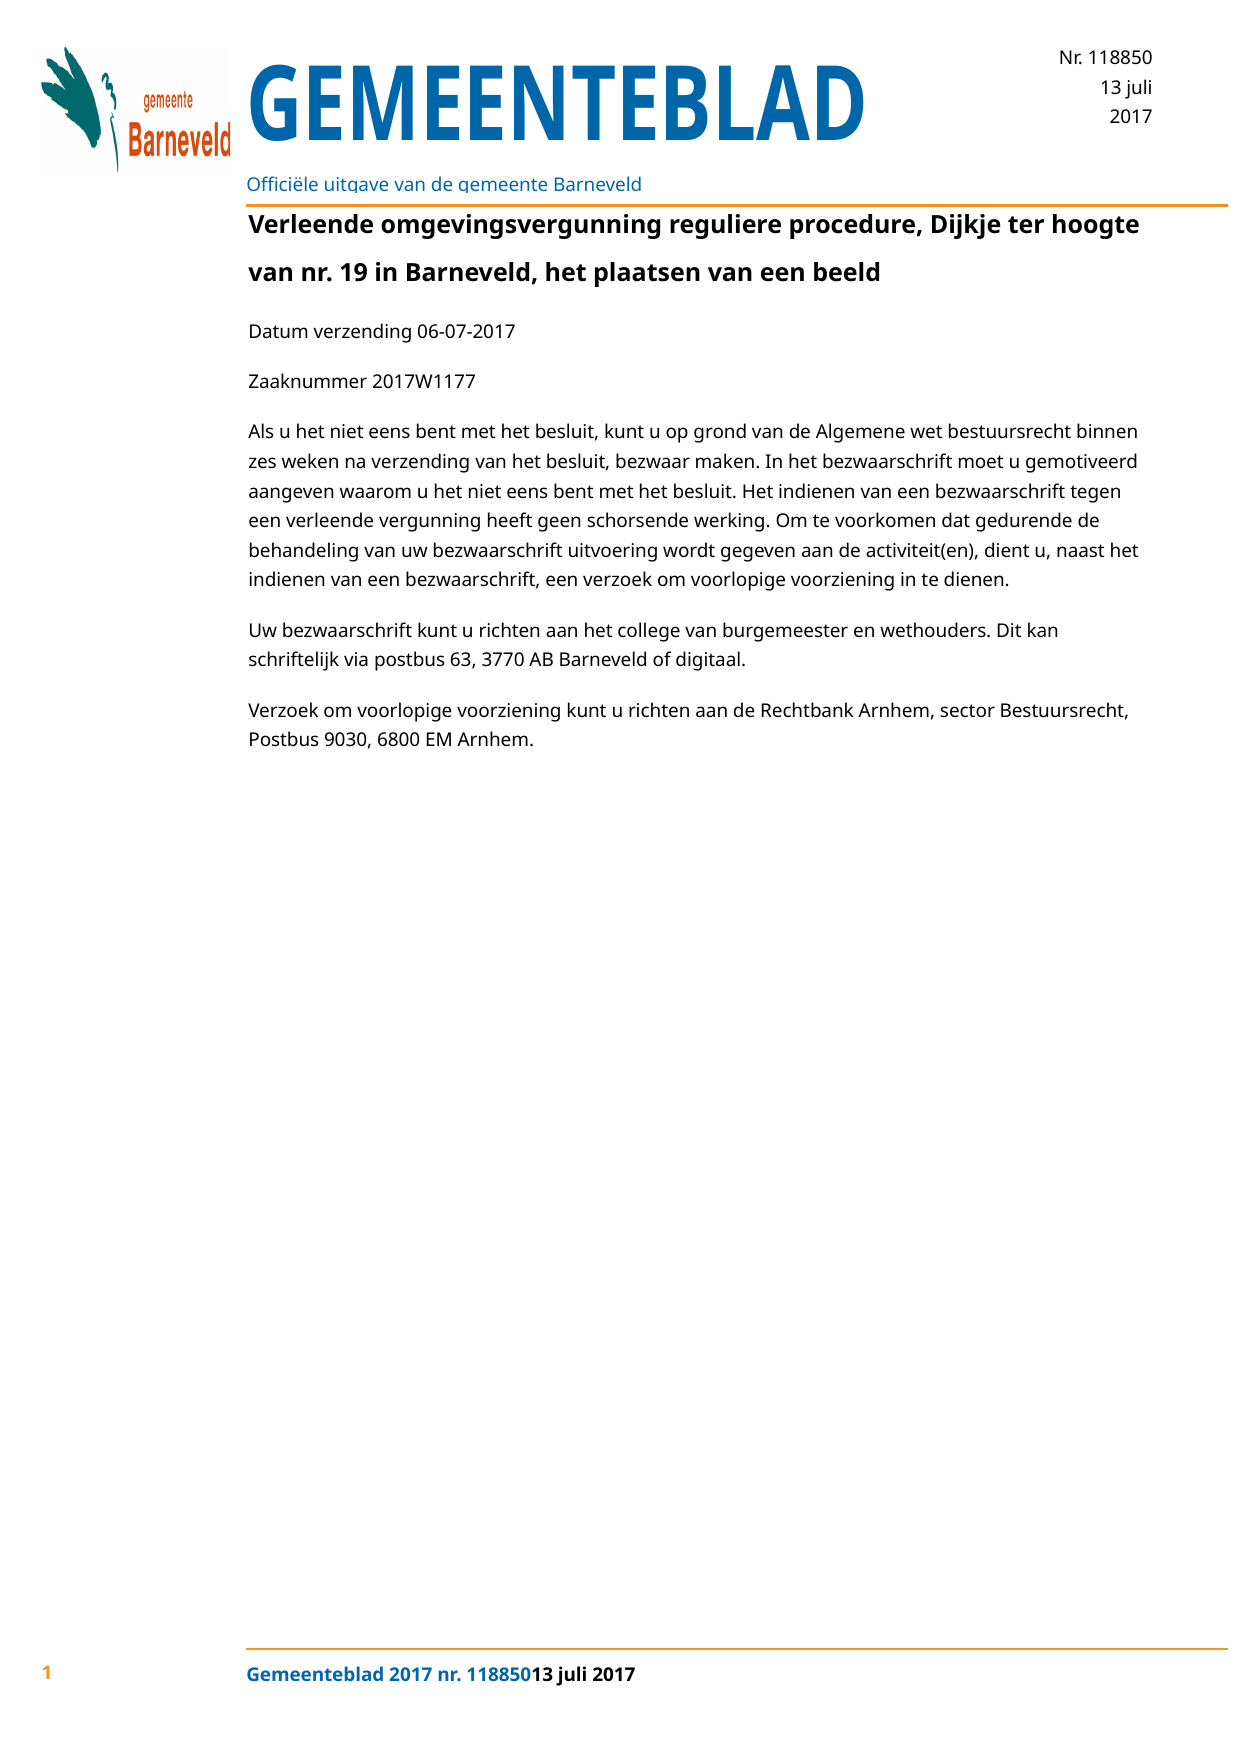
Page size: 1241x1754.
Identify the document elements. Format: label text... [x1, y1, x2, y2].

picture [41, 47, 231, 172]
text Verleende omgevingsvergunning reguliere procedure, Dijkje ter hoogte van nr. 19 in Barneveld, het plaatsen van een beeld [248, 207, 1152, 288]
text Uw bezwaarschrift kunt u richten aan het college van burgemeester en wethouders. Dit kan schriftelijk via postbus 63, 3770 AB Barneveld of digitaal. [248, 617, 1152, 672]
text Als u het niet eens bent met het besluit, kunt u op grond van de Algemene wet bestuursrecht binnen zes weken na verzending van het besluit, bezwaar maken. In het bezwaarschrift moet u gemotiveerd aangeven waarom u het niet eens bent met het besluit. Het indienen van een bezwaarschrift tegen een verleende vergunning heeft geen schorsende werking. Om te voorkomen dat gedurende de behandeling van uw bezwaarschrift uitvoering wordt gegeven aan de activiteit(en), dient u, naast het indienen van een bezwaarschrift, een verzoek om voorlopige voorziening in te dienen. [248, 419, 1152, 592]
text Datum verzending 06-07-2017 [248, 318, 1152, 344]
text Zaaknummer 2017W1177 [248, 368, 1152, 394]
text Verzoek om voorlopige voorziening kunt u richten aan de Rechtbank Arnhem, sector Bestuursrecht, Postbus 9030, 6800 EM Arnhem. [248, 697, 1152, 752]
